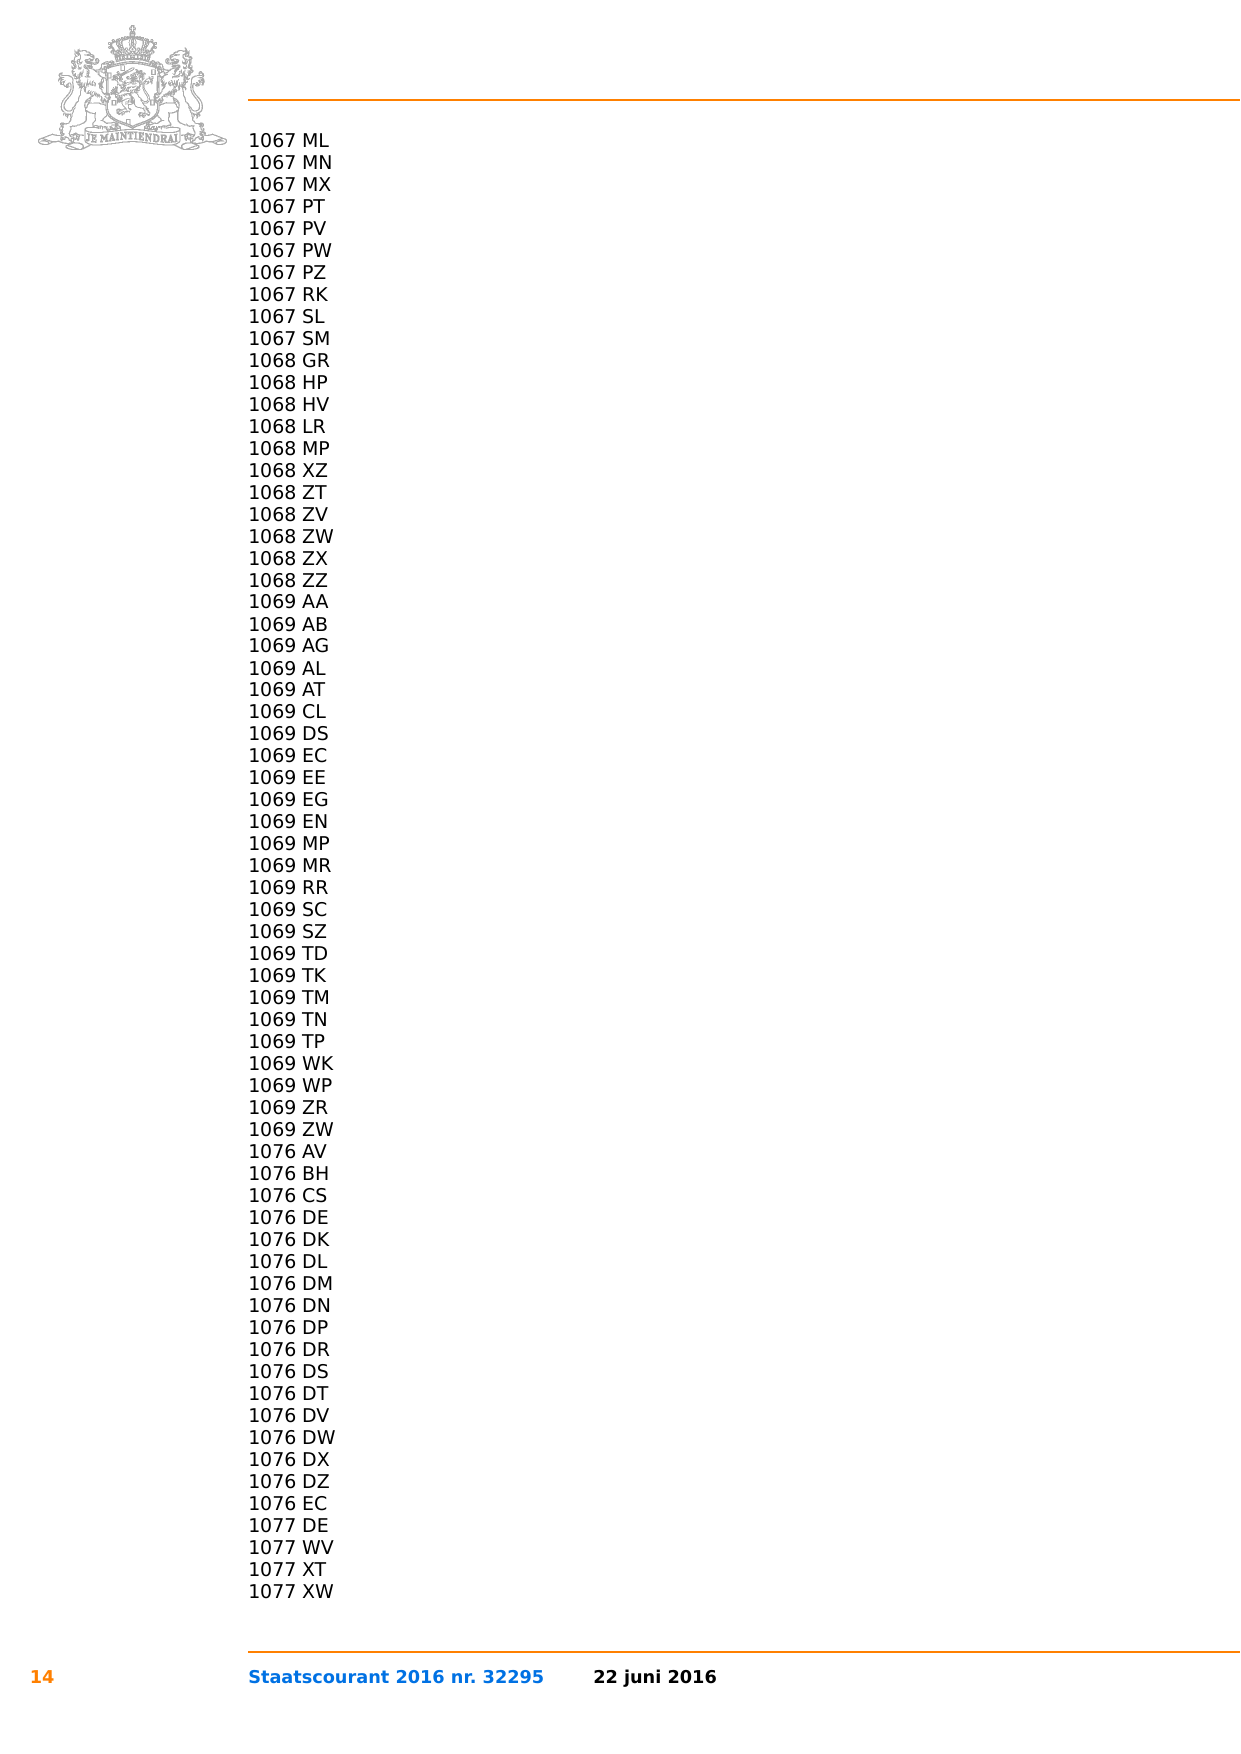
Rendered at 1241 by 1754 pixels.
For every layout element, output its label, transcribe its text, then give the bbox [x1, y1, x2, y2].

text 1076 EC [248, 1493, 1163, 1514]
text 1069 WP [248, 1075, 1163, 1097]
text 1069 TM [248, 987, 1163, 1009]
text 1069 SZ [248, 921, 1163, 943]
text 1076 DW [248, 1427, 1163, 1449]
text 1067 PV [248, 218, 1163, 240]
text 1069 AA [248, 591, 1163, 613]
text 1076 DL [248, 1251, 1163, 1273]
text 1067 ML [248, 130, 1163, 152]
text 1069 TN [248, 1009, 1163, 1031]
text 1068 ZT [248, 482, 1163, 503]
text 1069 TK [248, 965, 1163, 987]
text 1068 ZZ [248, 569, 1163, 591]
text 1076 DX [248, 1449, 1163, 1471]
text 1069 EN [248, 811, 1163, 833]
text 1068 ZW [248, 526, 1163, 547]
text 1067 SL [248, 306, 1163, 328]
text 1076 DK [248, 1229, 1163, 1251]
text 1069 EG [248, 789, 1163, 811]
text 1069 ZR [248, 1097, 1163, 1119]
text 1068 LR [248, 416, 1163, 438]
text 1076 DS [248, 1361, 1163, 1383]
text 1069 TP [248, 1031, 1163, 1053]
text 1076 DE [248, 1207, 1163, 1229]
text 1067 PT [248, 196, 1163, 218]
text 1069 AT [248, 679, 1163, 701]
text 1076 DM [248, 1273, 1163, 1295]
text 1069 WK [248, 1053, 1163, 1075]
text 1068 GR [248, 350, 1163, 372]
text 1077 XT [248, 1558, 1163, 1581]
text 1067 MX [248, 174, 1163, 196]
text 1076 DN [248, 1295, 1163, 1317]
text 1069 EC [248, 745, 1163, 767]
text 1069 AL [248, 657, 1163, 679]
text 1069 ZW [248, 1119, 1163, 1141]
text 1067 SM [248, 328, 1163, 350]
text 1069 AB [248, 613, 1163, 635]
text 1069 MP [248, 833, 1163, 855]
text 1067 PW [248, 240, 1163, 262]
text 1076 DR [248, 1339, 1163, 1361]
text 1068 HP [248, 372, 1163, 394]
text 1069 RR [248, 877, 1163, 899]
picture [38, 25, 227, 150]
text 1076 DV [248, 1405, 1163, 1427]
text 1069 TD [248, 943, 1163, 965]
text 1076 CS [248, 1185, 1163, 1207]
text 1067 RK [248, 284, 1163, 306]
text 1076 AV [248, 1141, 1163, 1163]
text 1068 ZX [248, 547, 1163, 569]
text 1077 DE [248, 1514, 1163, 1537]
text 1067 MN [248, 152, 1163, 174]
text 1077 XW [248, 1581, 1163, 1602]
text 1076 DP [248, 1317, 1163, 1339]
text 1076 BH [248, 1163, 1163, 1185]
text 1069 MR [248, 855, 1163, 877]
text 1069 DS [248, 723, 1163, 745]
text 1076 DT [248, 1383, 1163, 1405]
text 1068 HV [248, 394, 1163, 416]
text 1068 ZV [248, 503, 1163, 526]
text 1076 DZ [248, 1471, 1163, 1493]
text 1068 MP [248, 438, 1163, 459]
text 1067 PZ [248, 262, 1163, 284]
text 1069 AG [248, 635, 1163, 657]
text 1068 XZ [248, 459, 1163, 482]
text 1077 WV [248, 1537, 1163, 1558]
text 1069 SC [248, 899, 1163, 921]
text 1069 CL [248, 701, 1163, 723]
text 1069 EE [248, 767, 1163, 789]
